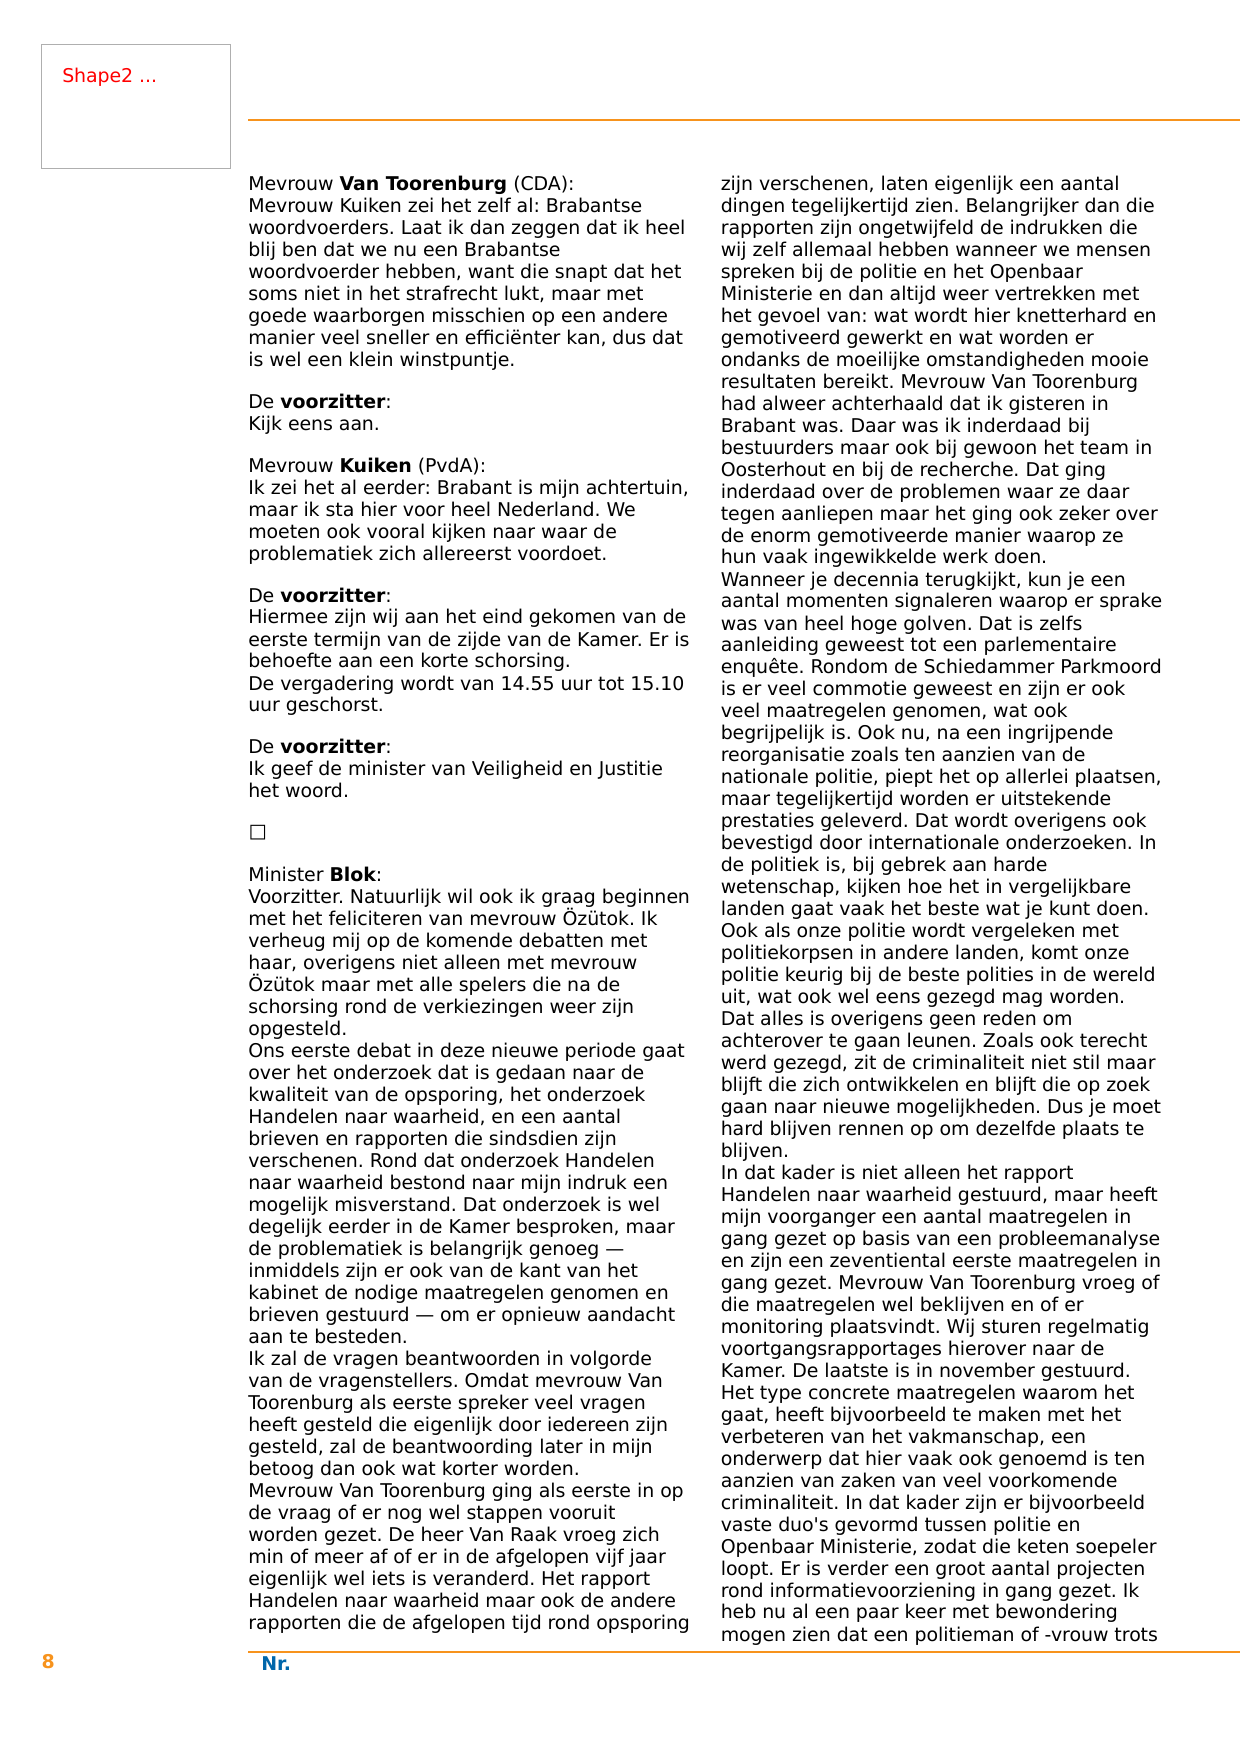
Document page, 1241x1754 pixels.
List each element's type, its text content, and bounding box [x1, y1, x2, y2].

text Ik geef de minister van Veiligheid en Justitie het woord. [248, 758, 691, 802]
text zijn verschenen, laten eigenlijk een aantal dingen tegelijkertijd zien. Belangrijker dan die rapporten zijn ongetwijfeld de indrukken die wij zelf allemaal hebben wanneer we mensen spreken bij de politie en het Openbaar Ministerie en dan altijd weer vertrekken met het gevoel van: wat wordt hier knetterhard en gemotiveerd gewerkt en wat worden er ondanks de moeilijke omstandigheden mooie resultaten bereikt. Mevrouw Van Toorenburg had alweer achterhaald dat ik gisteren in Brabant was. Daar was ik inderdaad bij bestuurders maar ook bij gewoon het team in Oosterhout en bij de recherche. Dat ging inderdaad over de problemen waar ze daar tegen aanliepen maar het ging ook zeker over de enorm gemotiveerde manier waarop ze hun vaak ingewikkelde werk doen. [721, 173, 1163, 568]
text Mevrouw Kuiken zei het zelf al: Brabantse woordvoerders. Laat ik dan zeggen dat ik heel blij ben dat we nu een Brabantse woordvoerder hebben, want die snapt dat het soms niet in het strafrecht lukt, maar met goede waarborgen misschien op een andere manier veel sneller en efficiënter kan, dus dat is wel een klein winstpuntje. [248, 195, 691, 371]
text De vergadering wordt van 14.55 uur tot 15.10 uur geschorst. [248, 672, 691, 716]
text ⬜ [248, 822, 691, 844]
text De voorzitter: [248, 736, 691, 758]
text Minister Blok: [248, 864, 691, 886]
text Ons eerste debat in deze nieuwe periode gaat over het onderzoek dat is gedaan naar de kwaliteit van de opsporing, het onderzoek Handelen naar waarheid, en een aantal brieven en rapporten die sindsdien zijn verschenen. Rond dat onderzoek Handelen naar waarheid bestond naar mijn indruk een mogelijk misverstand. Dat onderzoek is wel degelijk eerder in de Kamer besproken, maar de problematiek is belangrijk genoeg — inmiddels zijn er ook van de kant van het kabinet de nodige maatregelen genomen en brieven gestuurd — om er opnieuw aandacht aan te besteden. [248, 1040, 691, 1348]
text Mevrouw Van Toorenburg ging als eerste in op de vraag of er nog wel stappen vooruit worden gezet. De heer Van Raak vroeg zich min of meer af of er in de afgelopen vijf jaar eigenlijk wel iets is veranderd. Het rapport Handelen naar waarheid maar ook de andere rapporten die de afgelopen tijd rond opsporing [248, 1480, 691, 1633]
text Hiermee zijn wij aan het eind gekomen van de eerste termijn van de zijde van de Kamer. Er is behoefte aan een korte schorsing. [248, 606, 691, 672]
text Ik zei het al eerder: Brabant is mijn achtertuin, maar ik sta hier voor heel Nederland. We moeten ook vooral kijken naar waar de problematiek zich allereerst voordoet. [248, 477, 691, 564]
text Ik zal de vragen beantwoorden in volgorde van de vragenstellers. Omdat mevrouw Van Toorenburg als eerste spreker veel vragen heeft gesteld die eigenlijk door iedereen zijn gesteld, zal de beantwoording later in mijn betoog dan ook wat korter worden. [248, 1348, 691, 1480]
text Kijk eens aan. [248, 413, 691, 434]
text De voorzitter: [248, 391, 691, 413]
text De voorzitter: [248, 584, 691, 606]
text Wanneer je decennia terugkijkt, kun je een aantal momenten signaleren waarop er sprake was van heel hoge golven. Dat is zelfs aanleiding geweest tot een parlementaire enquête. Rondom de Schiedammer Parkmoord is er veel commotie geweest en zijn er ook veel maatregelen genomen, wat ook begrijpelijk is. Ook nu, na een ingrijpende reorganisatie zoals ten aanzien van de nationale politie, piept het op allerlei plaatsen, maar tegelijkertijd worden er uitstekende prestaties geleverd. Dat wordt overigens ook bevestigd door internationale onderzoeken. In de politiek is, bij gebrek aan harde wetenschap, kijken hoe het in vergelijkbare landen gaat vaak het beste wat je kunt doen. Ook als onze politie wordt vergeleken met politiekorpsen in andere landen, komt onze politie keurig bij de beste polities in de wereld uit, wat ook wel eens gezegd mag worden. Dat alles is overigens geen reden om achterover te gaan leunen. Zoals ook terecht werd gezegd, zit de criminaliteit niet stil maar blijft die zich ontwikkelen en blijft die op zoek gaan naar nieuwe mogelijkheden. Dus je moet hard blijven rennen op om dezelfde plaats te blijven. [721, 568, 1163, 1162]
text In dat kader is niet alleen het rapport Handelen naar waarheid gestuurd, maar heeft mijn voorganger een aantal maatregelen in gang gezet op basis van een probleemanalyse en zijn een zeventiental eerste maatregelen in gang gezet. Mevrouw Van Toorenburg vroeg of die maatregelen wel beklijven en of er monitoring plaatsvindt. Wij sturen regelmatig voortgangsrapportages hierover naar de Kamer. De laatste is in november gestuurd. Het type concrete maatregelen waarom het gaat, heeft bijvoorbeeld te maken met het verbeteren van het vakmanschap, een onderwerp dat hier vaak ook genoemd is ten aanzien van zaken van veel voorkomende criminaliteit. In dat kader zijn er bijvoorbeeld vaste duo's gevormd tussen politie en Openbaar Ministerie, zodat die keten soepeler loopt. Er is verder een groot aantal projecten rond informatievoorziening in gang gezet. Ik heb nu al een paar keer met bewondering mogen zien dat een politieman of -vrouw trots [721, 1162, 1163, 1645]
text Mevrouw Van Toorenburg (CDA): [248, 173, 691, 195]
text Mevrouw Kuiken (PvdA): [248, 454, 691, 477]
text Voorzitter. Natuurlijk wil ook ik graag beginnen met het feliciteren van mevrouw Özütok. Ik verheug mij op de komende debatten met haar, overigens niet alleen met mevrouw Özütok maar met alle spelers die na de schorsing rond de verkiezingen weer zijn opgesteld. [248, 886, 691, 1040]
